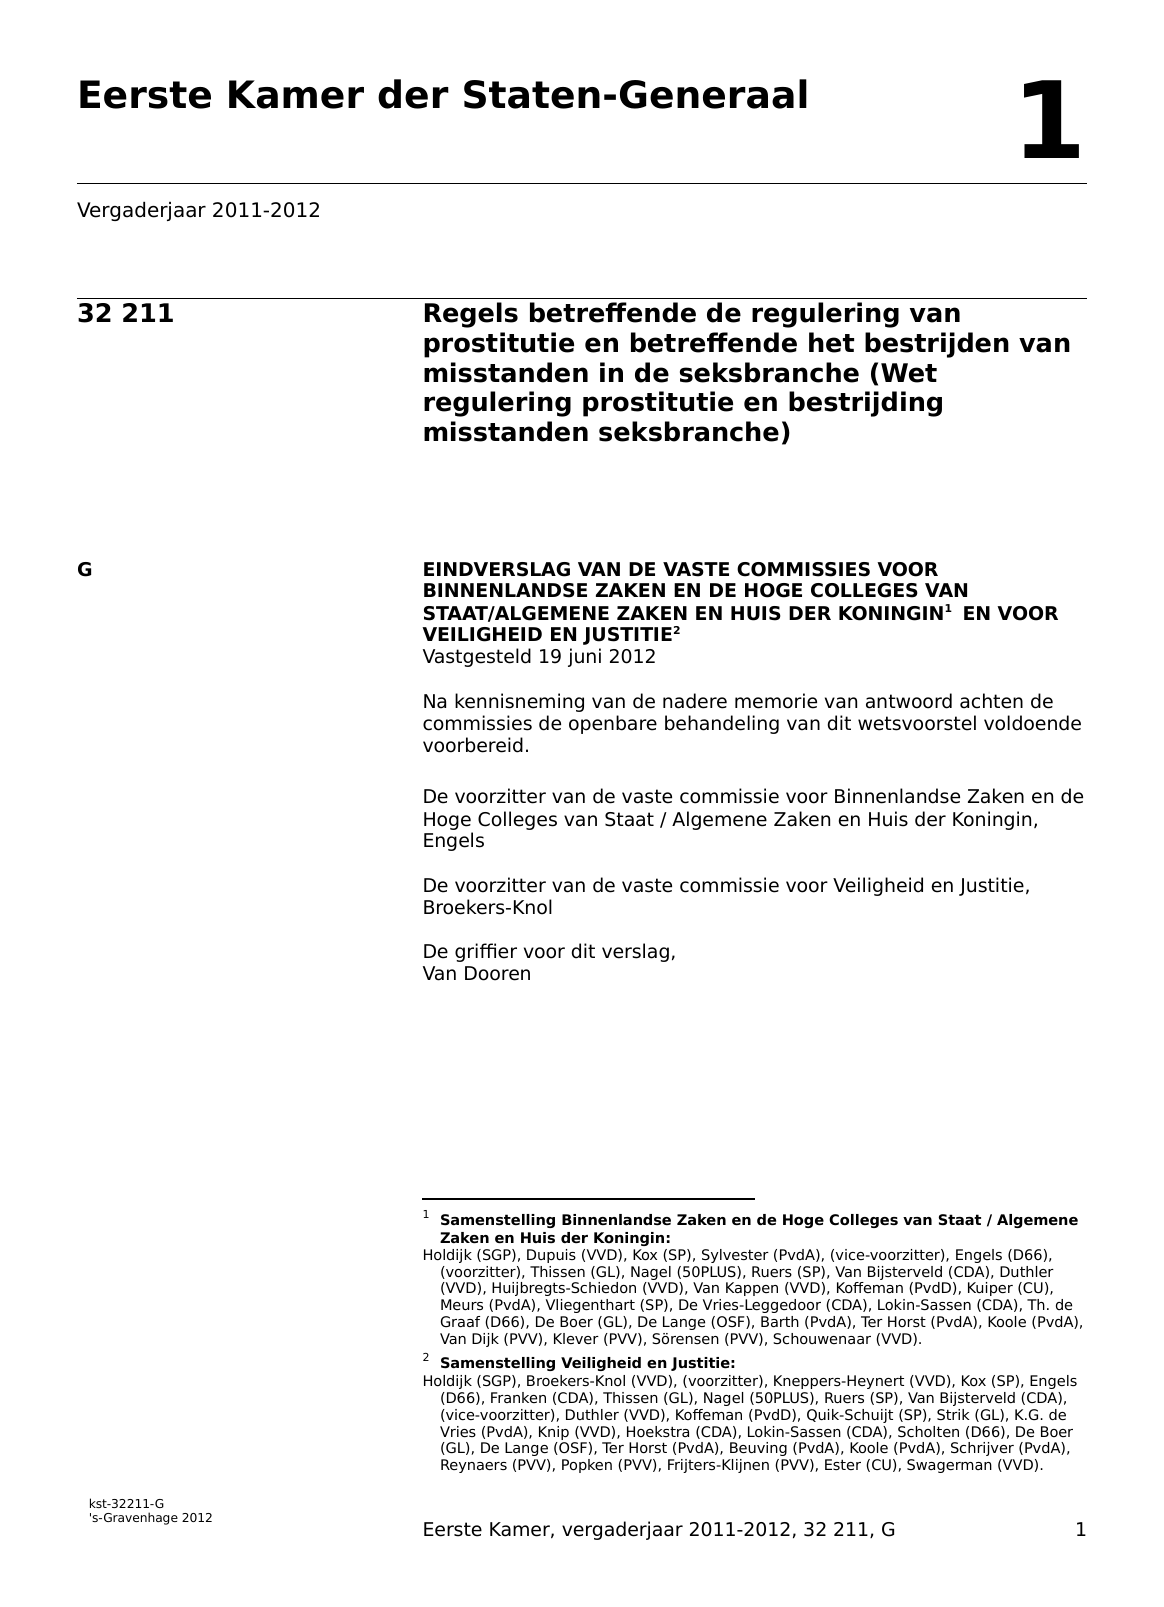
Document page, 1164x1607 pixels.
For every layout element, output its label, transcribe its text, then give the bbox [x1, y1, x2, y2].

text Vastgesteld 19 juni 2012 [422, 646, 1087, 668]
text Holdijk (SGP), Broekers-Knol (VVD), (voorzitter), Kneppers-Heynert (VVD), Kox (SP), Engels (D66), Franken (CDA), Thissen (GL), Nagel (50PLUS), Ruers (SP), Van Bijsterveld (CDA), (vice-voorzitter), Duthler (VVD), Koffeman (PvdD), Quik-Schuijt (SP), Strik (GL), K.G. de Vries (PvdA), Knip (VVD), Hoekstra (CDA), Lokin-Sassen (CDA), Scholten (D66), De Boer (GL), De Lange (OSF), Ter Horst (PvdA), Beuving (PvdA), Koole (PvdA), Schrijver (PvdA), Reynaers (PVV), Popken (PVV), Frijters-Klijnen (PVV), Ester (CU), Swagerman (VVD). [422, 1373, 1087, 1474]
text De voorzitter van de vaste commissie voor Binnenlandse Zaken en de Hoge Colleges van Staat / Algemene Zaken en Huis der Koningin, Engels [422, 786, 1087, 852]
text De voorzitter van de vaste commissie voor Veiligheid en Justitie, Broekers-Knol [422, 874, 1087, 918]
text 's-Gravenhage 2012 [88, 1511, 323, 1525]
table_cell Vergaderjaar 2011-2012 [77, 184, 1087, 298]
table_header Eerste Kamer der Staten-Generaal [77, 59, 886, 183]
text Samenstelling Binnenlandse Zaken en de Hoge Colleges van Staat / Algemene Zaken en Huis der Koningin: [422, 1208, 1087, 1247]
table_header 1 [886, 59, 1087, 183]
text Holdijk (SGP), Dupuis (VVD), Kox (SP), Sylvester (PvdA), (vice-voorzitter), Engels (D66), (voorzitter), Thissen (GL), Nagel (50PLUS), Ruers (SP), Van Bijsterveld (CDA), Duthler (VVD), Huijbregts-Schiedon (VVD), Van Kappen (VVD), Koffeman (PvdD), Kuiper (CU), Meurs (PvdA), Vliegenthart (SP), De Vries-Leggedoor (CDA), Lokin-Sassen (CDA), Th. de Graaf (D66), De Boer (GL), De Lange (OSF), Barth (PvdA), Ter Horst (PvdA), Koole (PvdA), Van Dijk (PVV), Klever (PVV), Sörensen (PVV), Schouwenaar (VVD). [422, 1247, 1087, 1348]
text Na kennisneming van de nadere memorie van antwoord achten de commissies de openbare behandeling van dit wetsvoorstel voldoende voorbereid. [422, 691, 1087, 756]
text kst-32211-G [88, 1497, 323, 1511]
text Samenstelling Veiligheid en Justitie: [422, 1351, 1087, 1373]
subtitle G EINDVERSLAG VAN DE VASTE COMMISSIES VOOR BINNENLANDSE ZAKEN EN DE HOGE COLLEGES VAN STAAT/ALGEMENE ZAKEN EN HUIS DER KONINGIN EN VOOR VEILIGHEID EN JUSTITIE [77, 558, 1087, 646]
text De griffier voor dit verslag, Van Dooren [422, 941, 1087, 985]
subtitle 32 211 Regels betreffende de regulering van prostitutie en betreffende het bestrijden van misstanden in de seksbranche (Wet regulering prostitutie en bestrijding misstanden seksbranche) [77, 299, 1087, 447]
